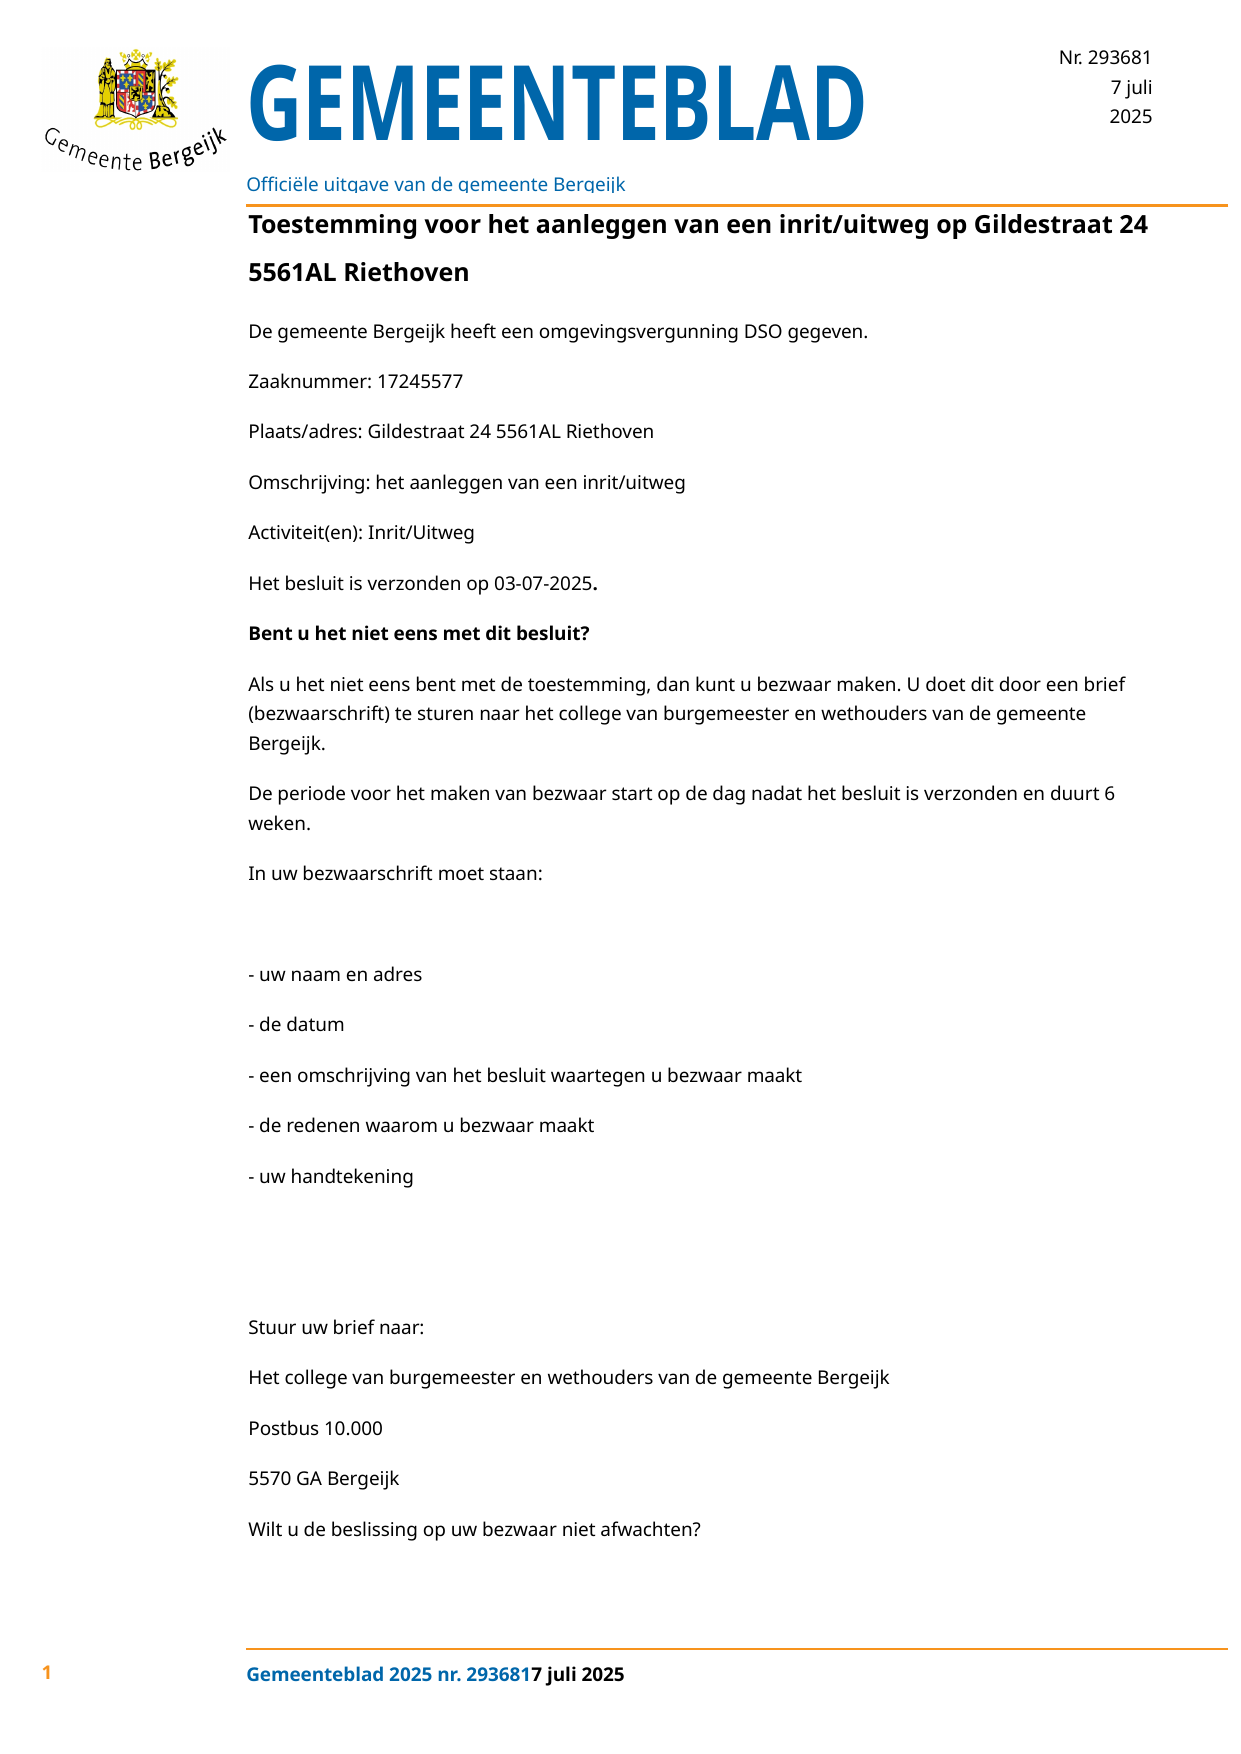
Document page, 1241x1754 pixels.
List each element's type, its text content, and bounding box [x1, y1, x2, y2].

text In uw bezwaarschrift moet staan: [248, 860, 1152, 886]
text Als u het niet eens bent met de toestemming, dan kunt u bezwaar maken. U doet dit door een brief (bezwaarschrift) te sturen naar het college van burgemeester en wethouders van de gemeente Bergeijk. [248, 671, 1152, 756]
text - uw naam en adres [248, 961, 1152, 987]
text Zaaknummer: 17245577 [248, 368, 1152, 394]
picture [41, 47, 231, 172]
text De gemeente Bergeijk heeft een omgevingsvergunning DSO gegeven. [248, 318, 1152, 344]
text - de redenen waarom u bezwaar maakt [248, 1112, 1152, 1138]
text Het college van burgemeester en wethouders van de gemeente Bergeijk [248, 1364, 1152, 1390]
text - een omschrijving van het besluit waartegen u bezwaar maakt [248, 1062, 1152, 1088]
text Omschrijving: het aanleggen van een inrit/uitweg [248, 469, 1152, 495]
text De periode voor het maken van bezwaar start op de dag nadat het besluit is verzonden en duurt 6 weken. [248, 780, 1152, 836]
text Plaats/adres: Gildestraat 24 5561AL Riethoven [248, 419, 1152, 444]
text Postbus 10.000 [248, 1415, 1152, 1441]
text Stuur uw brief naar: [248, 1314, 1152, 1340]
text Het besluit is verzonden op 03-07-2025. [248, 570, 1152, 596]
text - de datum [248, 1012, 1152, 1037]
text Activiteit(en): Inrit/Uitweg [248, 519, 1152, 545]
text Toestemming voor het aanleggen van een inrit/uitweg op Gildestraat 24 5561AL Riethoven [248, 207, 1152, 288]
text Wilt u de beslissing op uw bezwaar niet afwachten? [248, 1516, 1152, 1542]
text 5570 GA Bergeijk [248, 1465, 1152, 1491]
text - uw handtekening [248, 1163, 1152, 1189]
text Bent u het niet eens met dit besluit? [248, 620, 1152, 646]
